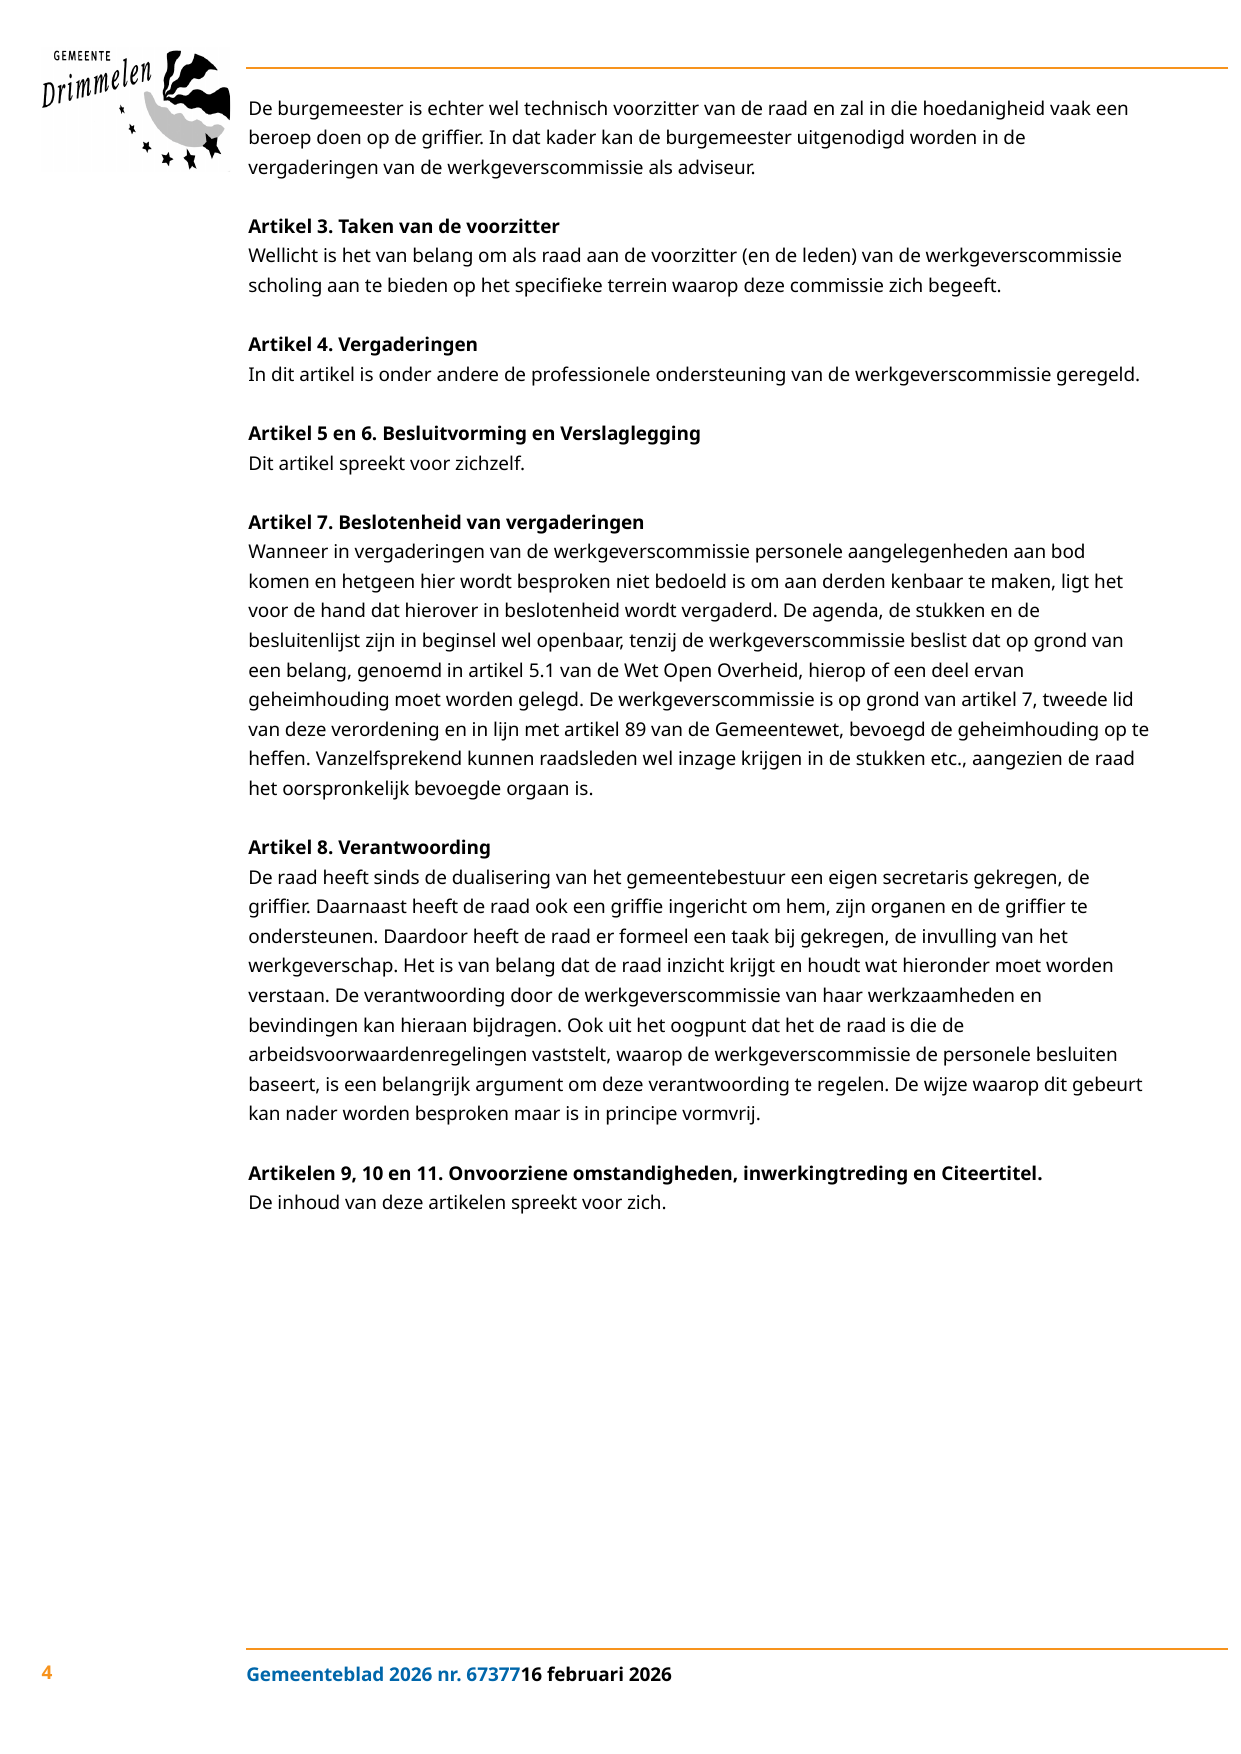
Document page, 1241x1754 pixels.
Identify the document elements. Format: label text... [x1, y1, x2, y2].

picture [41, 47, 231, 172]
text Artikel 5 en 6. Besluitvorming en Verslaglegging [248, 420, 1152, 446]
text Artikel 8. Verantwoording [248, 834, 1152, 860]
text De raad heeft sinds de dualisering van het gemeentebestuur een eigen secretaris gekregen, de griffier. Daarnaast heeft de raad ook een griffie ingericht om hem, zijn organen en de griffier te ondersteunen. Daardoor heeft de raad er formeel een taak bij gekregen, de invulling van het werkgeverschap. Het is van belang dat de raad inzicht krijgt en houdt wat hieronder moet worden verstaan. De verantwoording door de werkgeverscommissie van haar werkzaamheden en bevindingen kan hieraan bijdragen. Ook uit het oogpunt dat het de raad is die de arbeidsvoorwaardenregelingen vaststelt, waarop de werkgeverscommissie de personele besluiten baseert, is een belangrijk argument om deze verantwoording te regelen. De wijze waarop dit gebeurt kan nader worden besproken maar is in principe vormvrij. [248, 864, 1152, 1126]
text Wanneer in vergaderingen van de werkgeverscommissie personele aangelegenheden aan bod komen en hetgeen hier wordt besproken niet bedoeld is om aan derden kenbaar te maken, ligt het voor de hand dat hierover in beslotenheid wordt vergaderd. De agenda, de stukken en de besluitenlijst zijn in beginsel wel openbaar, tenzij de werkgeverscommissie beslist dat op grond van een belang, genoemd in artikel 5.1 van de Wet Open Overheid, hierop of een deel ervan geheimhouding moet worden gelegd. De werkgeverscommissie is op grond van artikel 7, tweede lid van deze verordening en in lijn met artikel 89 van de Gemeentewet, bevoegd de geheimhouding op te heffen. Vanzelfsprekend kunnen raadsleden wel inzage krijgen in de stukken etc., aangezien de raad het oorspronkelijk bevoegde orgaan is. [248, 538, 1152, 801]
text Artikel 4. Vergaderingen [248, 331, 1152, 357]
text De inhoud van deze artikelen spreekt voor zich. [248, 1189, 1152, 1215]
text Artikelen 9, 10 en 11. Onvoorziene omstandigheden, inwerkingtreding en Citeertitel. [248, 1160, 1152, 1186]
text De burgemeester is echter wel technisch voorzitter van de raad en zal in die hoedanigheid vaak een beroep doen op de griffier. In dat kader kan de burgemeester uitgenodigd worden in de vergaderingen van de werkgeverscommissie als adviseur. [248, 95, 1152, 180]
text Artikel 7. Beslotenheid van vergaderingen [248, 509, 1152, 535]
text In dit artikel is onder andere de professionele ondersteuning van de werkgeverscommissie geregeld. [248, 361, 1152, 387]
text Dit artikel spreekt voor zichzelf. [248, 450, 1152, 476]
text Wellicht is het van belang om als raad aan de voorzitter (en de leden) van de werkgeverscommissie scholing aan te bieden op het specifieke terrein waarop deze commissie zich begeeft. [248, 243, 1152, 298]
text Artikel 3. Taken van de voorzitter [248, 213, 1152, 239]
